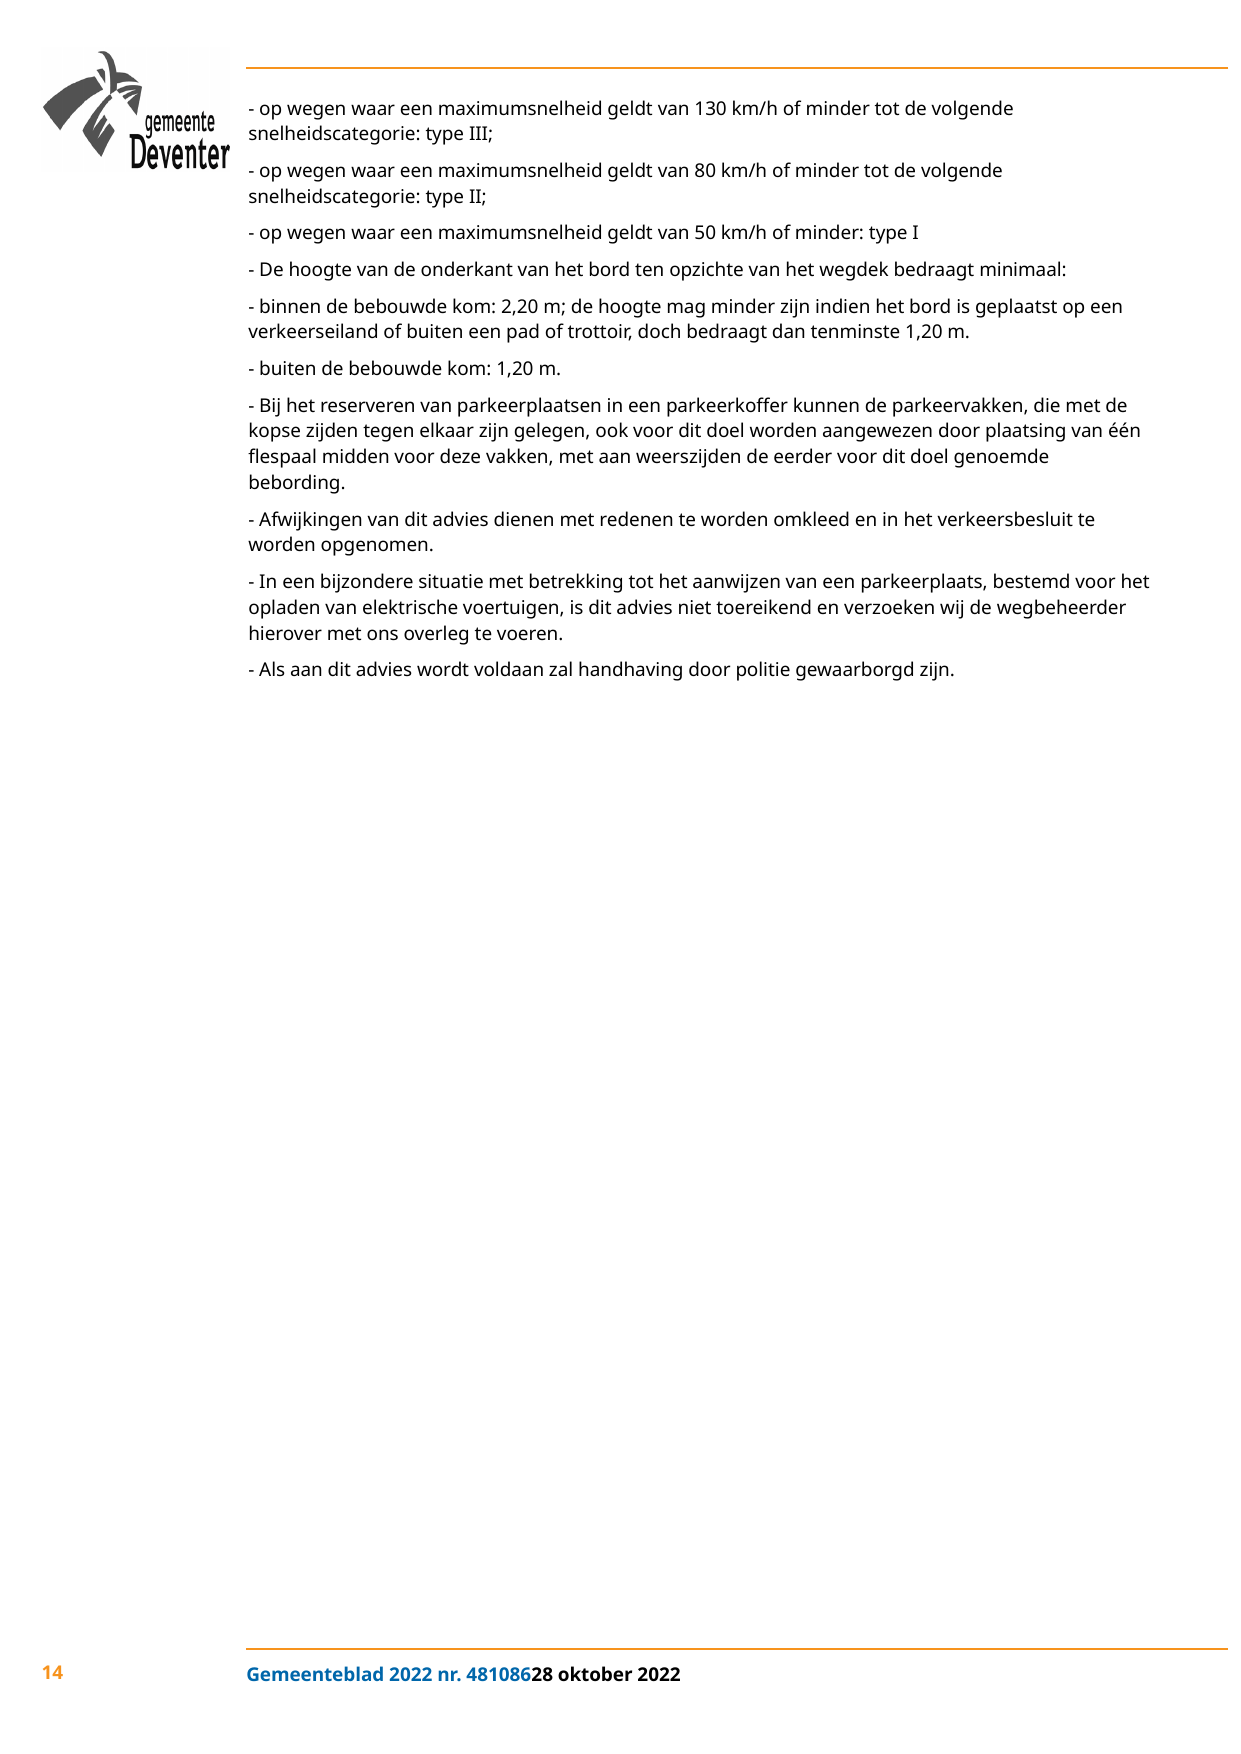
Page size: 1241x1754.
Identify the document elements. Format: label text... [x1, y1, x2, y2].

picture [41, 47, 231, 172]
text - op wegen waar een maximumsnelheid geldt van 80 km/h of minder tot de volgende snelheidscategorie: type II; [248, 157, 1152, 209]
text - Afwijkingen van dit advies dienen met redenen te worden omkleed en in het verkeersbesluit te worden opgenomen. [248, 506, 1152, 557]
text - binnen de bebouwde kom: 2,20 m; de hoogte mag minder zijn indien het bord is geplaatst op een verkeerseiland of buiten een pad of trottoir, doch bedraagt dan tenminste 1,20 m. [248, 293, 1152, 344]
text - buiten de bebouwde kom: 1,20 m. [248, 355, 1152, 381]
text - In een bijzondere situatie met betrekking tot het aanwijzen van een parkeerplaats, bestemd voor het opladen van elektrische voertuigen, is dit advies niet toereikend en verzoeken wij de wegbeheerder hierover met ons overleg te voeren. [248, 568, 1152, 645]
text - De hoogte van de onderkant van het bord ten opzichte van het wegdek bedraagt minimaal: [248, 256, 1152, 282]
text - op wegen waar een maximumsnelheid geldt van 50 km/h of minder: type I [248, 219, 1152, 245]
text - op wegen waar een maximumsnelheid geldt van 130 km/h of minder tot de volgende snelheidscategorie: type III; [248, 95, 1152, 146]
text - Als aan dit advies wordt voldaan zal handhaving door politie gewaarborgd zijn. [248, 656, 1152, 682]
text - Bij het reserveren van parkeerplaatsen in een parkeerkoffer kunnen de parkeervakken, die met de kopse zijden tegen elkaar zijn gelegen, ook voor dit doel worden aangewezen door plaatsing van één flespaal midden voor deze vakken, met aan weerszijden de eerder voor dit doel genoemde bebording. [248, 392, 1152, 495]
